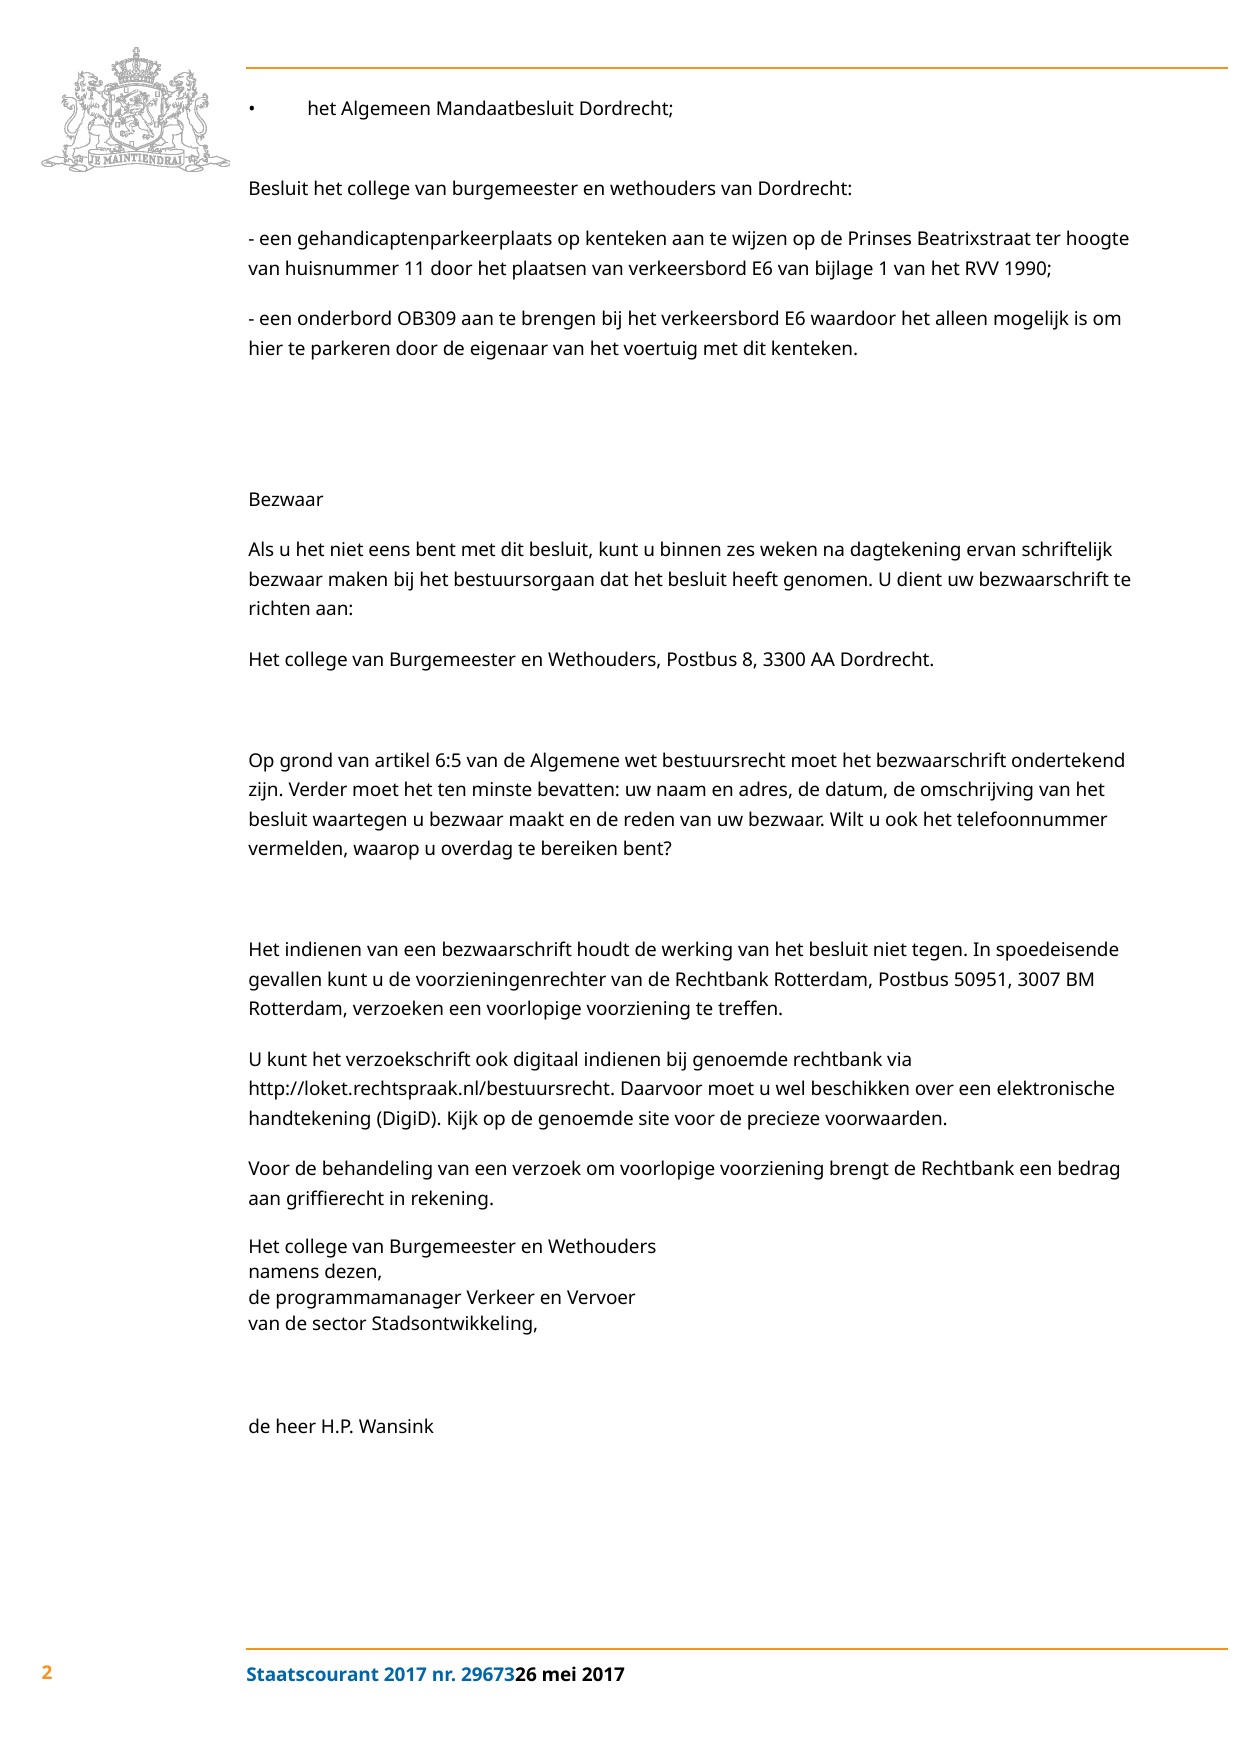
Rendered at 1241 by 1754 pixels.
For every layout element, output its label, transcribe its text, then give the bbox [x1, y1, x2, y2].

text Bezwaar [248, 486, 1152, 512]
text de programmamanager Verkeer en Vervoer [248, 1284, 1152, 1310]
text Het college van Burgemeester en Wethouders [248, 1233, 1152, 1259]
text Voor de behandeling van een verzoek om voorlopige voorziening brengt de Rechtbank een bedrag aan griffierecht in rekening. [248, 1156, 1152, 1211]
text - een onderbord OB309 aan te brengen bij het verkeersbord E6 waardoor het alleen mogelijk is om hier te parkeren door de eigenaar van het voertuig met dit kenteken. [248, 305, 1152, 361]
text Op grond van artikel 6:5 van de Algemene wet bestuursrecht moet het bezwaarschrift ondertekend zijn. Verder moet het ten minste bevatten: uw naam en adres, de datum, de omschrijving van het besluit waartegen u bezwaar maakt en de reden van uw bezwaar. Wilt u ook het telefoonnummer vermelden, waarop u overdag te bereiken bent? [248, 747, 1152, 861]
text Het indienen van een bezwaarschrift houdt de werking van het besluit niet tegen. In spoedeisende gevallen kunt u de voorzieningenrechter van de Rechtbank Rotterdam, Postbus 50951, 3007 BM Rotterdam, verzoeken een voorlopige voorziening te treffen. [248, 936, 1152, 1021]
text Als u het niet eens bent met dit besluit, kunt u binnen zes weken na dagtekening ervan schriftelijk bezwaar maken bij het bestuursorgaan dat het besluit heeft genomen. U dient uw bezwaarschrift te richten aan: [248, 536, 1152, 621]
picture [41, 47, 231, 172]
text van de sector Stadsontwikkeling, [248, 1310, 1152, 1336]
list het Algemeen Mandaatbesluit Dordrecht; [248, 95, 1152, 121]
text de heer H.P. Wansink [248, 1413, 1152, 1439]
text namens dezen, [248, 1259, 1152, 1284]
text U kunt het verzoekschrift ook digitaal indienen bij genoemde rechtbank via http://loket.rechtspraak.nl/bestuursrecht. Daarvoor moet u wel beschikken over een elektronische handtekening (DigiD). Kijk op de genoemde site voor de precieze voorwaarden. [248, 1046, 1152, 1131]
text Besluit het college van burgemeester en wethouders van Dordrecht: [248, 175, 1152, 201]
text - een gehandicaptenparkeerplaats op kenteken aan te wijzen op de Prinses Beatrixstraat ter hoogte van huisnummer 11 door het plaatsen van verkeersbord E6 van bijlage 1 van het RVV 1990; [248, 225, 1152, 281]
text Het college van Burgemeester en Wethouders, Postbus 8, 3300 AA Dordrecht. [248, 646, 1152, 672]
